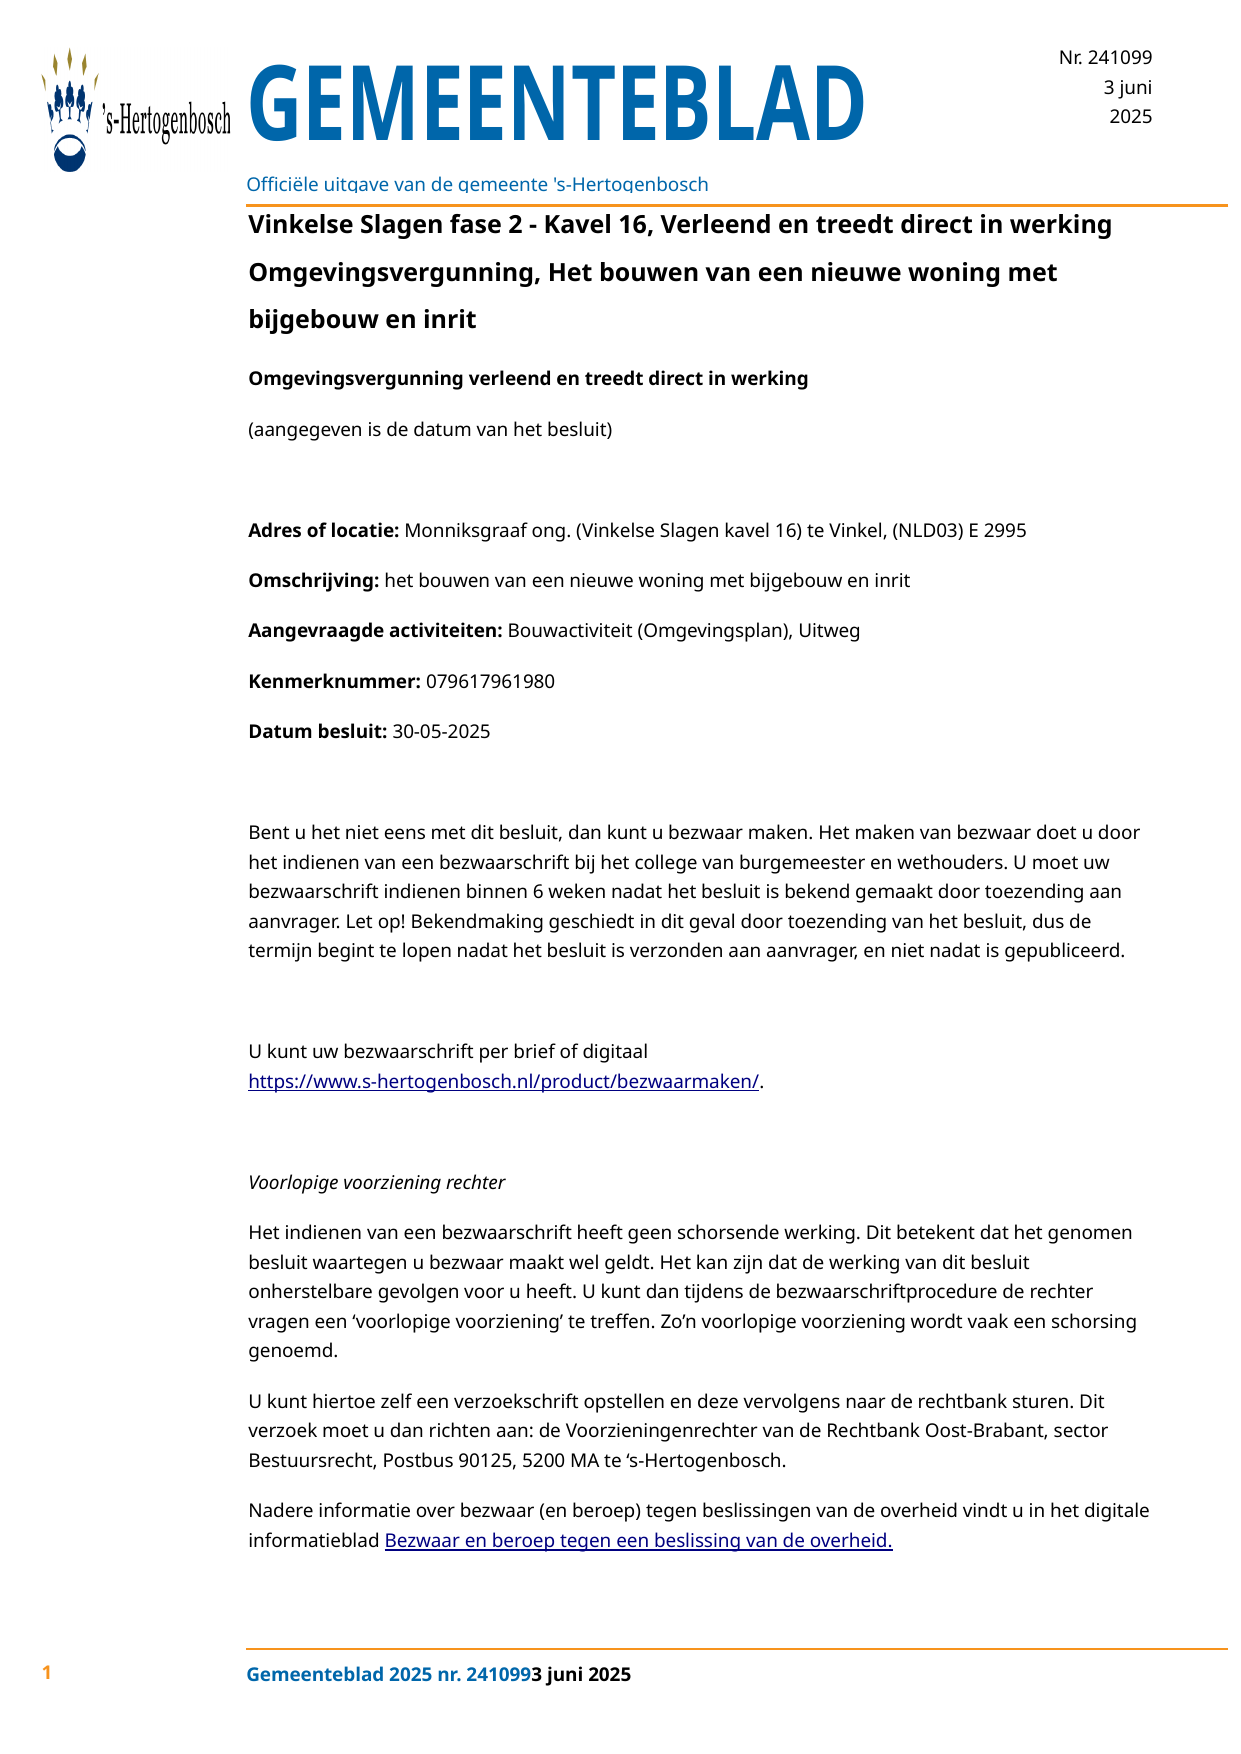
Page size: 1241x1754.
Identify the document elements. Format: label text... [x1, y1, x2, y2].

text (aangegeven is de datum van het besluit) [248, 416, 1152, 442]
text U kunt hiertoe zelf een verzoekschrift opstellen en deze vervolgens naar de rechtbank sturen. Dit verzoek moet u dan richten aan: de Voorzieningenrechter van de Rechtbank Oost-Brabant, sector Bestuursrecht, Postbus 90125, 5200 MA te ‘s-Hertogenbosch. [248, 1388, 1152, 1473]
text Voorlopige voorziening rechter [248, 1169, 1152, 1194]
text Kenmerknummer: 079617961980 [248, 668, 1152, 694]
text Vinkelse Slagen fase 2 - Kavel 16, Verleend en treedt direct in werking Omgevingsvergunning, Het bouwen van een nieuwe woning met bijgebouw en inrit [248, 207, 1152, 336]
picture [41, 47, 231, 172]
text Omgevingsvergunning verleend en treedt direct in werking [248, 366, 1152, 391]
text Omschrijving: het bouwen van een nieuwe woning met bijgebouw en inrit [248, 567, 1152, 593]
text Het indienen van een bezwaarschrift heeft geen schorsende werking. Dit betekent dat het genomen besluit waartegen u bezwaar maakt wel geldt. Het kan zijn dat de werking van dit besluit onherstelbare gevolgen voor u heeft. U kunt dan tijdens de bezwaarschriftprocedure de rechter vragen een ‘voorlopige voorziening’ te treffen. Zo’n voorlopige voorziening wordt vaak een schorsing genoemd. [248, 1219, 1152, 1363]
text Bent u het niet eens met dit besluit, dan kunt u bezwaar maken. Het maken van bezwaar doet u door het indienen van een bezwaarschrift bij het college van burgemeester en wethouders. U moet uw bezwaarschrift indienen binnen 6 weken nadat het besluit is bekend gemaakt door toezending aan aanvrager. Let op! Bekendmaking geschiedt in dit geval door toezending van het besluit, dus de termijn begint te lopen nadat het besluit is verzonden aan aanvrager, en niet nadat is gepubliceerd. [248, 819, 1152, 963]
text U kunt uw bezwaarschrift per brief of digitaal https://www.s-hertogenbosch.nl/product/bezwaarmaken/. [248, 1038, 1152, 1094]
text Datum besluit: 30-05-2025 [248, 718, 1152, 744]
text Adres of locatie: Monniksgraaf ong. (Vinkelse Slagen kavel 16) te Vinkel, (NLD03) E 2995 [248, 517, 1152, 542]
text Aangevraagde activiteiten: Bouwactiviteit (Omgevingsplan), Uitweg [248, 618, 1152, 643]
text Nadere informatie over bezwaar (en beroep) tegen beslissingen van de overheid vindt u in het digitale informatieblad Bezwaar en beroep tegen een beslissing van de overheid. [248, 1498, 1152, 1553]
